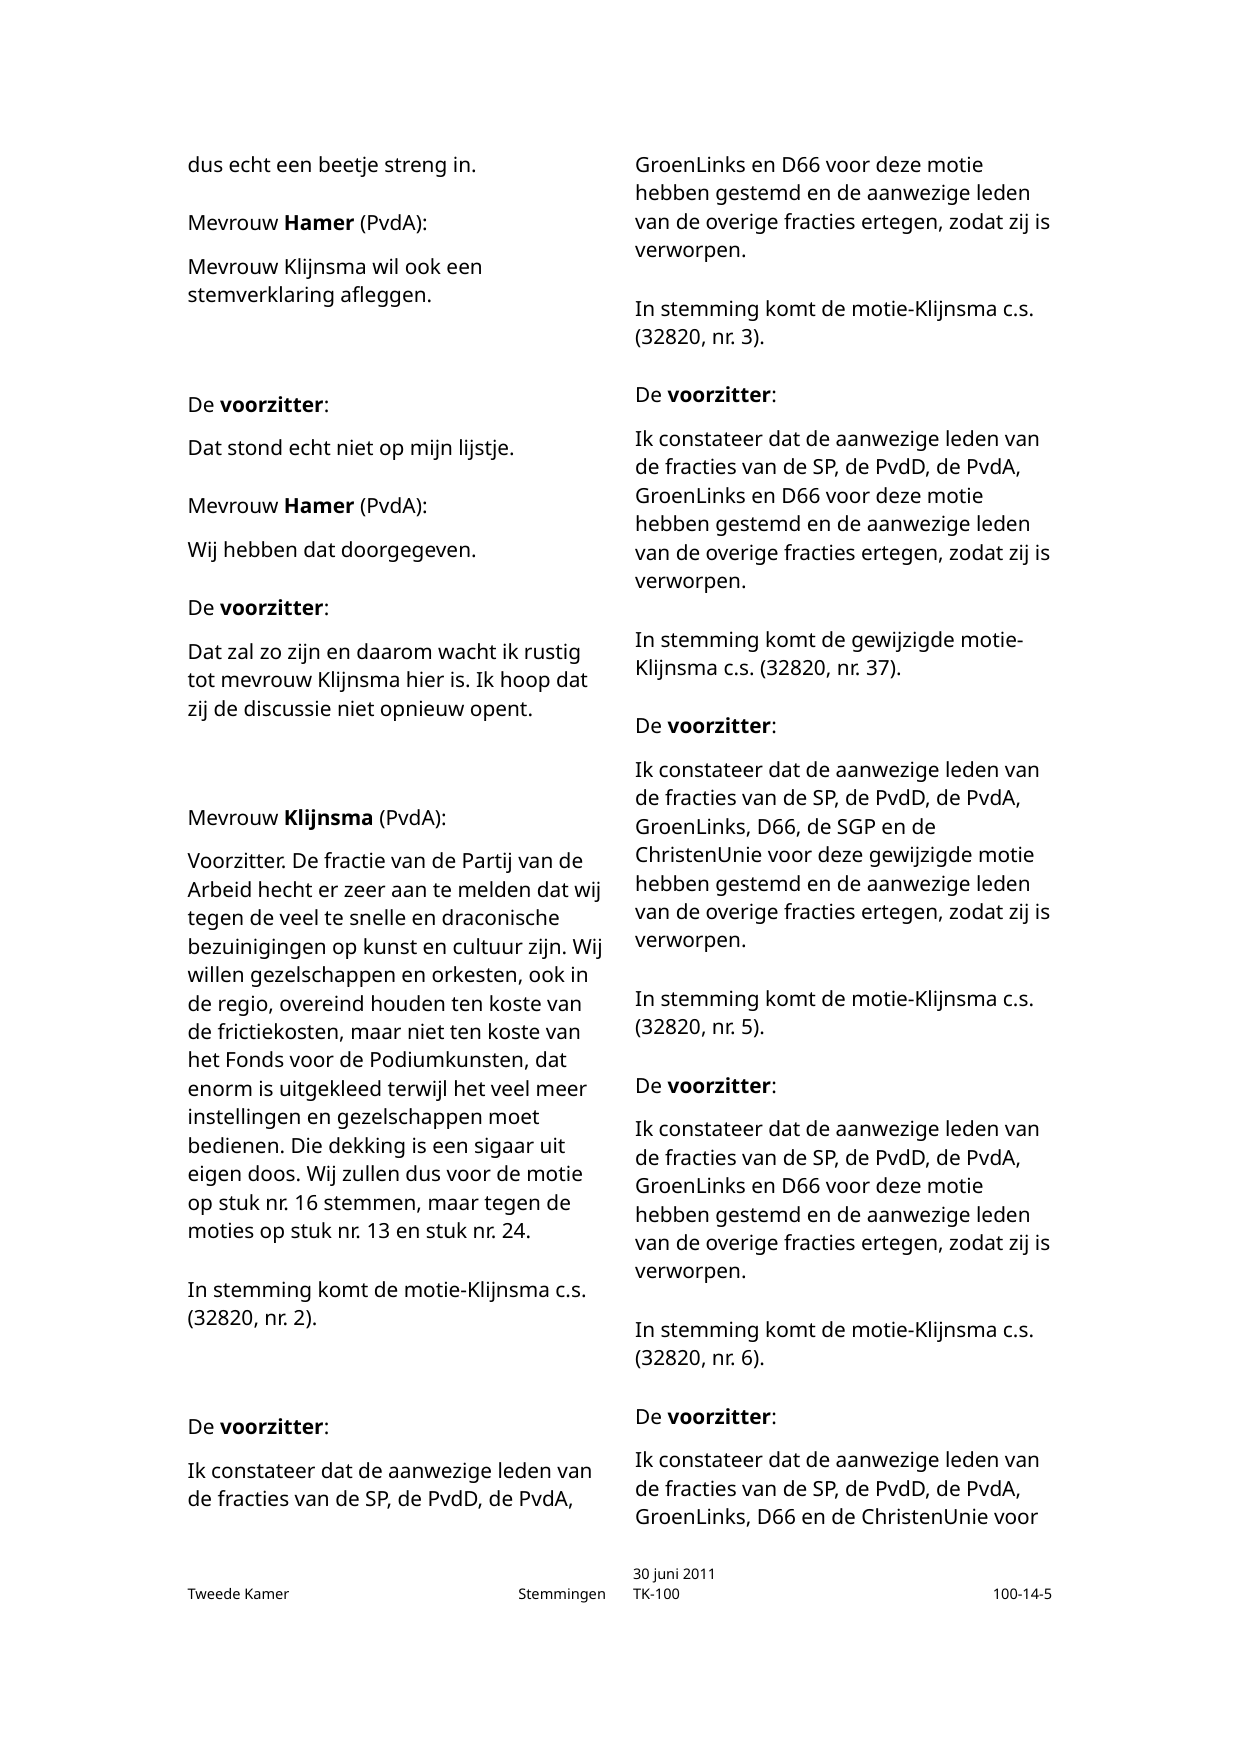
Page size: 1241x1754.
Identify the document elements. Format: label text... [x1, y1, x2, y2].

text GroenLinks en D66 voor deze motie hebben gestemd en de aanwezige leden van de overige fracties ertegen, zodat zij is verworpen. [635, 150, 1053, 264]
text Ik constateer dat de aanwezige leden van de fracties van de SP, de PvdD, de PvdA, GroenLinks en D66 voor deze motie hebben gestemd en de aanwezige leden van de overige fracties ertegen, zodat zij is verworpen. [635, 424, 1053, 595]
text In stemming komt de motie-Klijnsma c.s. (32820, nr. 2). [187, 1275, 605, 1332]
text De voorzitter: [635, 712, 1053, 740]
text De voorzitter: [635, 1071, 1053, 1099]
text dus echt een beetje streng in. [187, 150, 605, 178]
text Mevrouw Klijnsma wil ook een stemverklaring afleggen. [187, 252, 605, 309]
text Mevrouw Hamer (PvdA): [187, 208, 605, 237]
text Dat zal zo zijn en daarom wacht ik rustig tot mevrouw Klijnsma hier is. Ik hoop dat zij de discussie niet opnieuw opent. [187, 637, 605, 722]
text De voorzitter: [635, 1402, 1053, 1430]
text Ik constateer dat de aanwezige leden van de fracties van de SP, de PvdD, de PvdA, GroenLinks en D66 voor deze motie hebben gestemd en de aanwezige leden van de overige fracties ertegen, zodat zij is verworpen. [635, 1114, 1053, 1285]
text Mevrouw Klijnsma (PvdA): [187, 803, 605, 832]
text Wij hebben dat doorgegeven. [187, 535, 605, 563]
text Voorzitter. De fractie van de Partij van de Arbeid hecht er zeer aan te melden dat wij tegen de veel te snelle en draconische bezuinigingen op kunst en cultuur zijn. Wij willen gezelschappen en orkesten, ook in de regio, overeind houden ten koste van de frictiekosten, maar niet ten koste van het Fonds voor de Podiumkunsten, dat enorm is uitgekleed terwijl het veel meer instellingen en gezelschappen moet bedienen. Die dekking is een sigaar uit eigen doos. Wij zullen dus voor de motie op stuk nr. 16 stemmen, maar tegen de moties op stuk nr. 13 en stuk nr. 24. [187, 847, 605, 1245]
text De voorzitter: [187, 390, 605, 418]
text De voorzitter: [187, 1412, 605, 1441]
text Ik constateer dat de aanwezige leden van de fracties van de SP, de PvdD, de PvdA, GroenLinks, D66, de SGP en de ChristenUnie voor deze gewijzigde motie hebben gestemd en de aanwezige leden van de overige fracties ertegen, zodat zij is verworpen. [635, 755, 1053, 954]
text  [187, 752, 605, 781]
text In stemming komt de motie-Klijnsma c.s. (32820, nr. 5). [635, 984, 1053, 1041]
text De voorzitter: [187, 593, 605, 622]
text Dat stond echt niet op mijn lijstje. [187, 433, 605, 462]
text  [187, 1362, 605, 1390]
text Mevrouw Hamer (PvdA): [187, 492, 605, 520]
text In stemming komt de motie-Klijnsma c.s. (32820, nr. 3). [635, 294, 1053, 351]
text In stemming komt de gewijzigde motie-Klijnsma c.s. (32820, nr. 37). [635, 625, 1053, 682]
text Ik constateer dat de aanwezige leden van de fracties van de SP, de PvdD, de PvdA, [187, 1456, 605, 1513]
text De voorzitter: [635, 381, 1053, 409]
text In stemming komt de motie-Klijnsma c.s. (32820, nr. 6). [635, 1315, 1053, 1372]
text Ik constateer dat de aanwezige leden van de fracties van de SP, de PvdD, de PvdA, GroenLinks, D66 en de ChristenUnie voor [635, 1445, 1053, 1531]
text  [187, 339, 605, 367]
